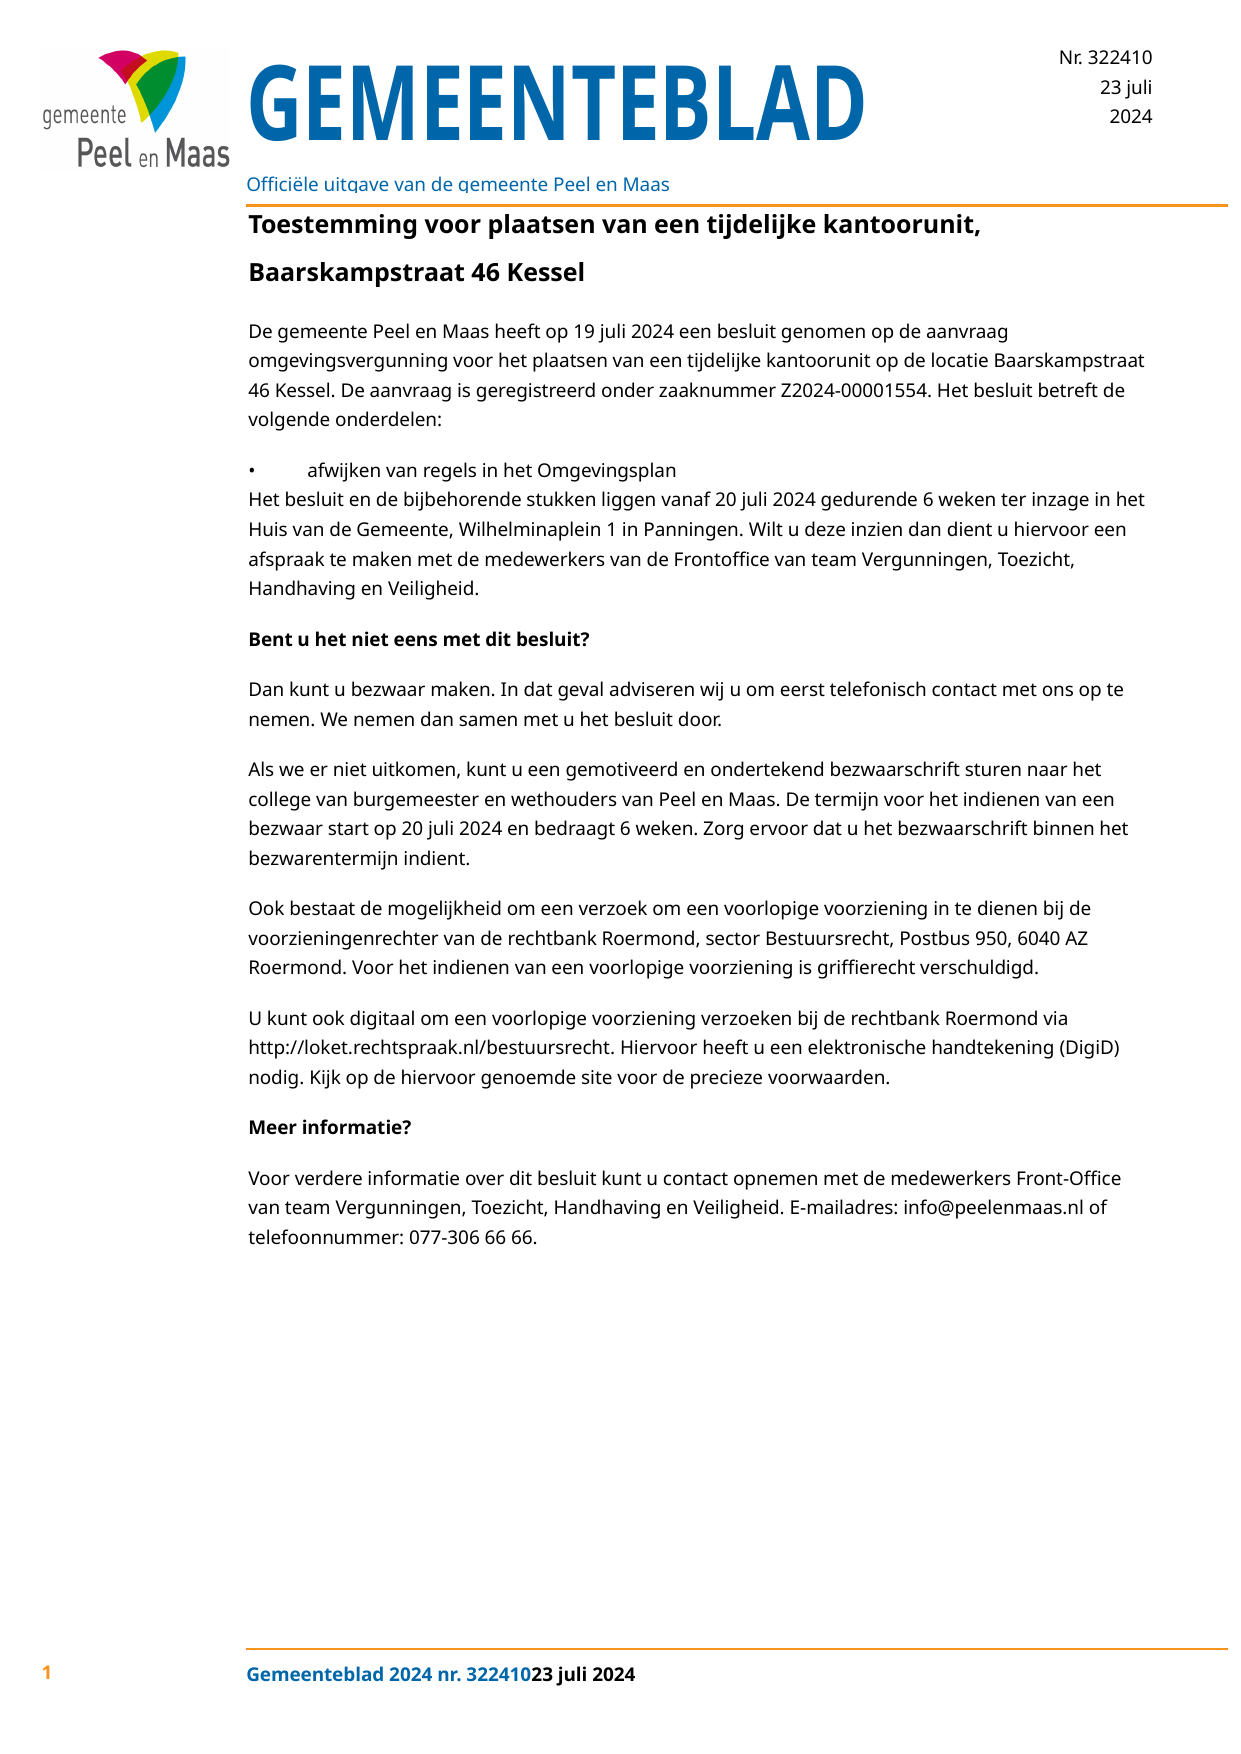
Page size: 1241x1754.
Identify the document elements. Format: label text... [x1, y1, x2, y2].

text Dan kunt u bezwaar maken. In dat geval adviseren wij u om eerst telefonisch contact met ons op te nemen. We nemen dan samen met u het besluit door. [248, 676, 1152, 732]
picture [41, 47, 231, 172]
text De gemeente Peel en Maas heeft op 19 juli 2024 een besluit genomen op de aanvraag omgevingsvergunning voor het plaatsen van een tijdelijke kantoorunit op de locatie Baarskampstraat 46 Kessel. De aanvraag is geregistreerd onder zaaknummer Z2024-00001554. Het besluit betreft de volgende onderdelen: [248, 318, 1152, 432]
text Als we er niet uitkomen, kunt u een gemotiveerd en ondertekend bezwaarschrift sturen naar het college van burgemeester en wethouders van Peel en Maas. De termijn voor het indienen van een bezwaar start op 20 juli 2024 en bedraagt 6 weken. Zorg ervoor dat u het bezwaarschrift binnen het bezwarentermijn indient. [248, 756, 1152, 871]
text Het besluit en de bijbehorende stukken liggen vanaf 20 juli 2024 gedurende 6 weken ter inzage in het Huis van de Gemeente, Wilhelminaplein 1 in Panningen. Wilt u deze inzien dan dient u hiervoor een afspraak te maken met de medewerkers van de Frontoffice van team Vergunningen, Toezicht, Handhaving en Veiligheid. [248, 487, 1152, 601]
text Toestemming voor plaatsen van een tijdelijke kantoorunit, Baarskampstraat 46 Kessel [248, 207, 1152, 288]
text Voor verdere informatie over dit besluit kunt u contact opnemen met de medewerkers Front-Office van team Vergunningen, Toezicht, Handhaving en Veiligheid. E-mailadres: info@peelenmaas.nl of telefoonnummer: 077-306 66 66. [248, 1165, 1152, 1250]
text Bent u het niet eens met dit besluit? [248, 626, 1152, 652]
text U kunt ook digitaal om een voorlopige voorziening verzoeken bij de rechtbank Roermond via http://loket.rechtspraak.nl/bestuursrecht. Hiervoor heeft u een elektronische handtekening (DigiD) nodig. Kijk op de hiervoor genoemde site voor de precieze voorwaarden. [248, 1005, 1152, 1090]
text Meer informatie? [248, 1114, 1152, 1140]
list afwijken van regels in het Omgevingsplan [248, 457, 1152, 483]
text Ook bestaat de mogelijkheid om een verzoek om een voorlopige voorziening in te dienen bij de voorzieningenrechter van de rechtbank Roermond, sector Bestuursrecht, Postbus 950, 6040 AZ Roermond. Voor het indienen van een voorlopige voorziening is griffierecht verschuldigd. [248, 895, 1152, 980]
